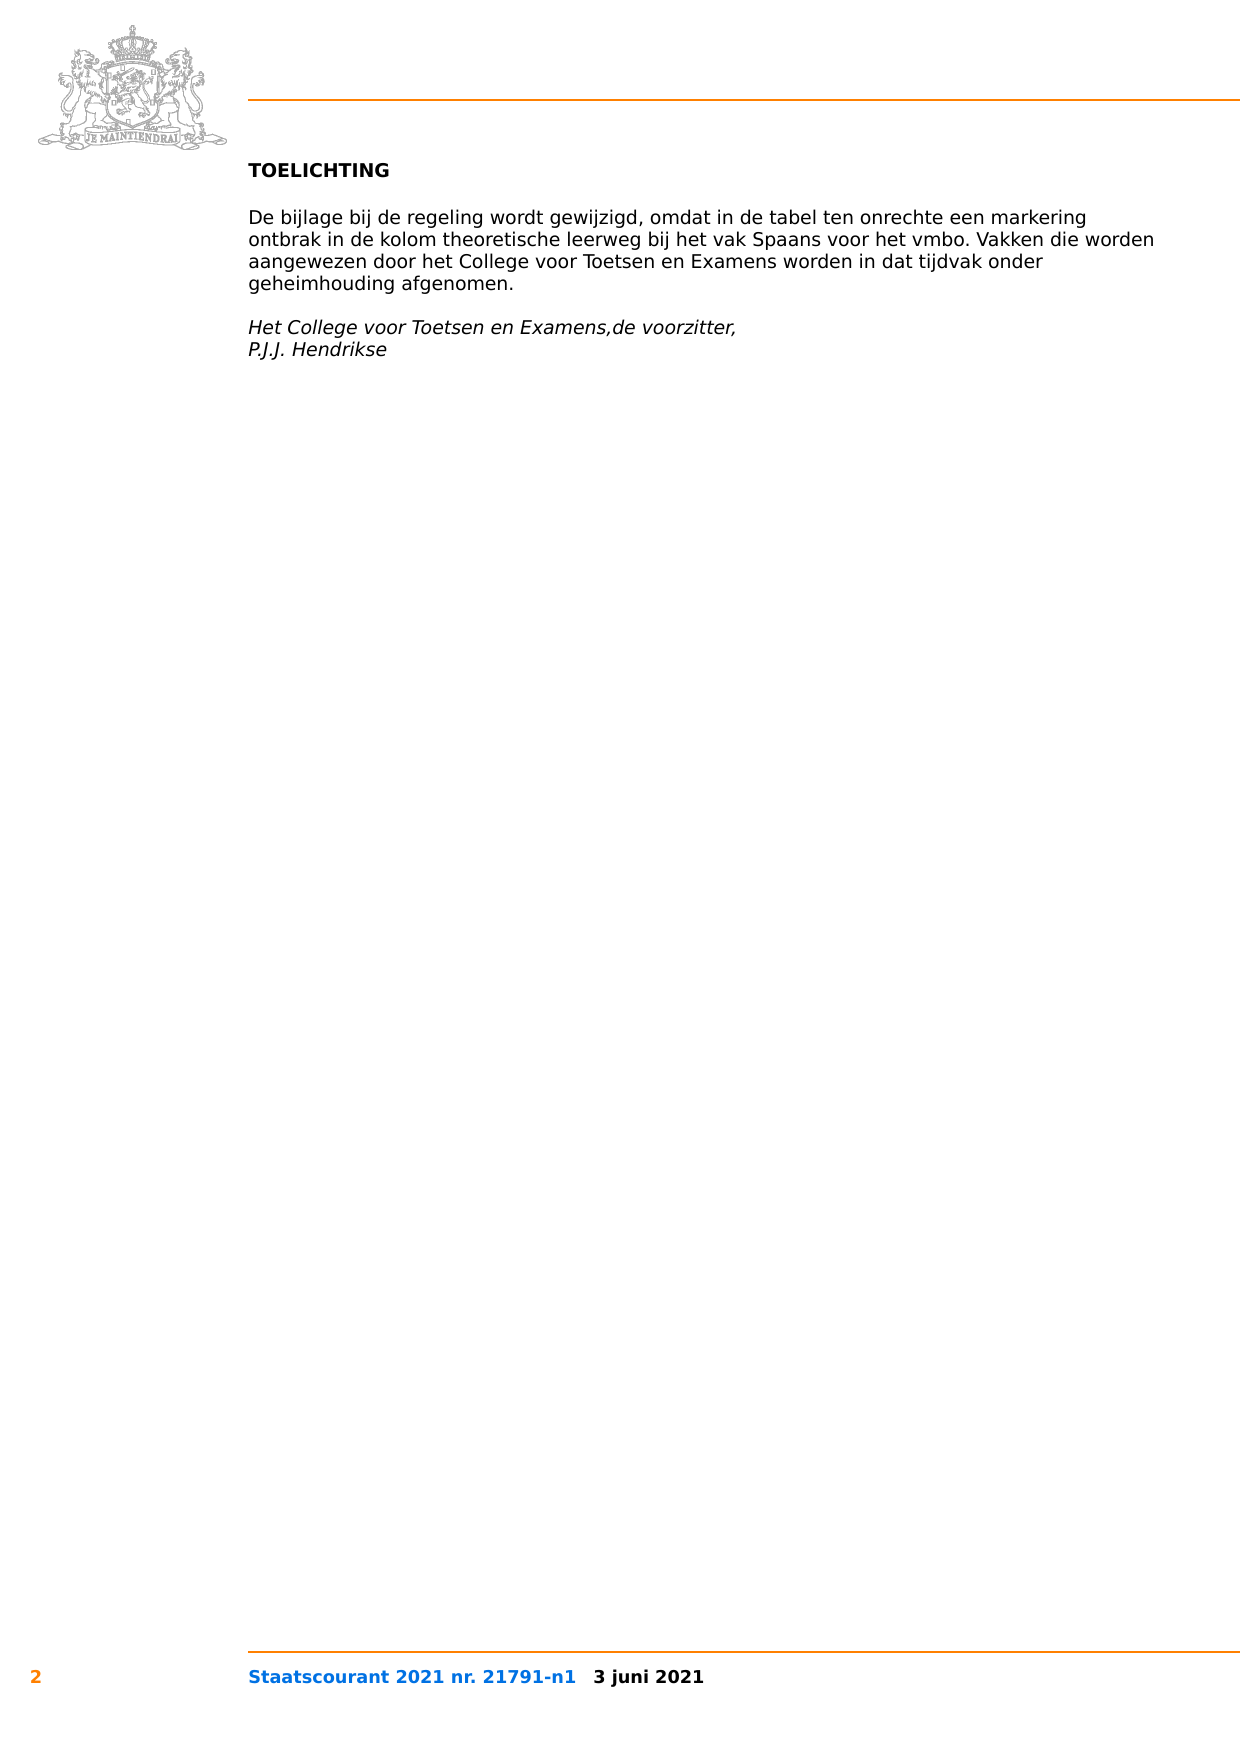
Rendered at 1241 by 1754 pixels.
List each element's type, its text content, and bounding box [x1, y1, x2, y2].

text De bijlage bij de regeling wordt gewijzigd, omdat in de tabel ten onrechte een markering ontbrak in de kolom theoretische leerweg bij het vak Spaans voor het vmbo. Vakken die worden aangewezen door het College voor Toetsen en Examens worden in dat tijdvak onder geheimhouding afgenomen. [248, 207, 1163, 295]
subtitle TOELICHTING [248, 160, 1163, 182]
text Het College voor Toetsen en Examens,de voorzitter, P.J.J. Hendrikse [248, 317, 1163, 361]
picture [38, 25, 227, 150]
